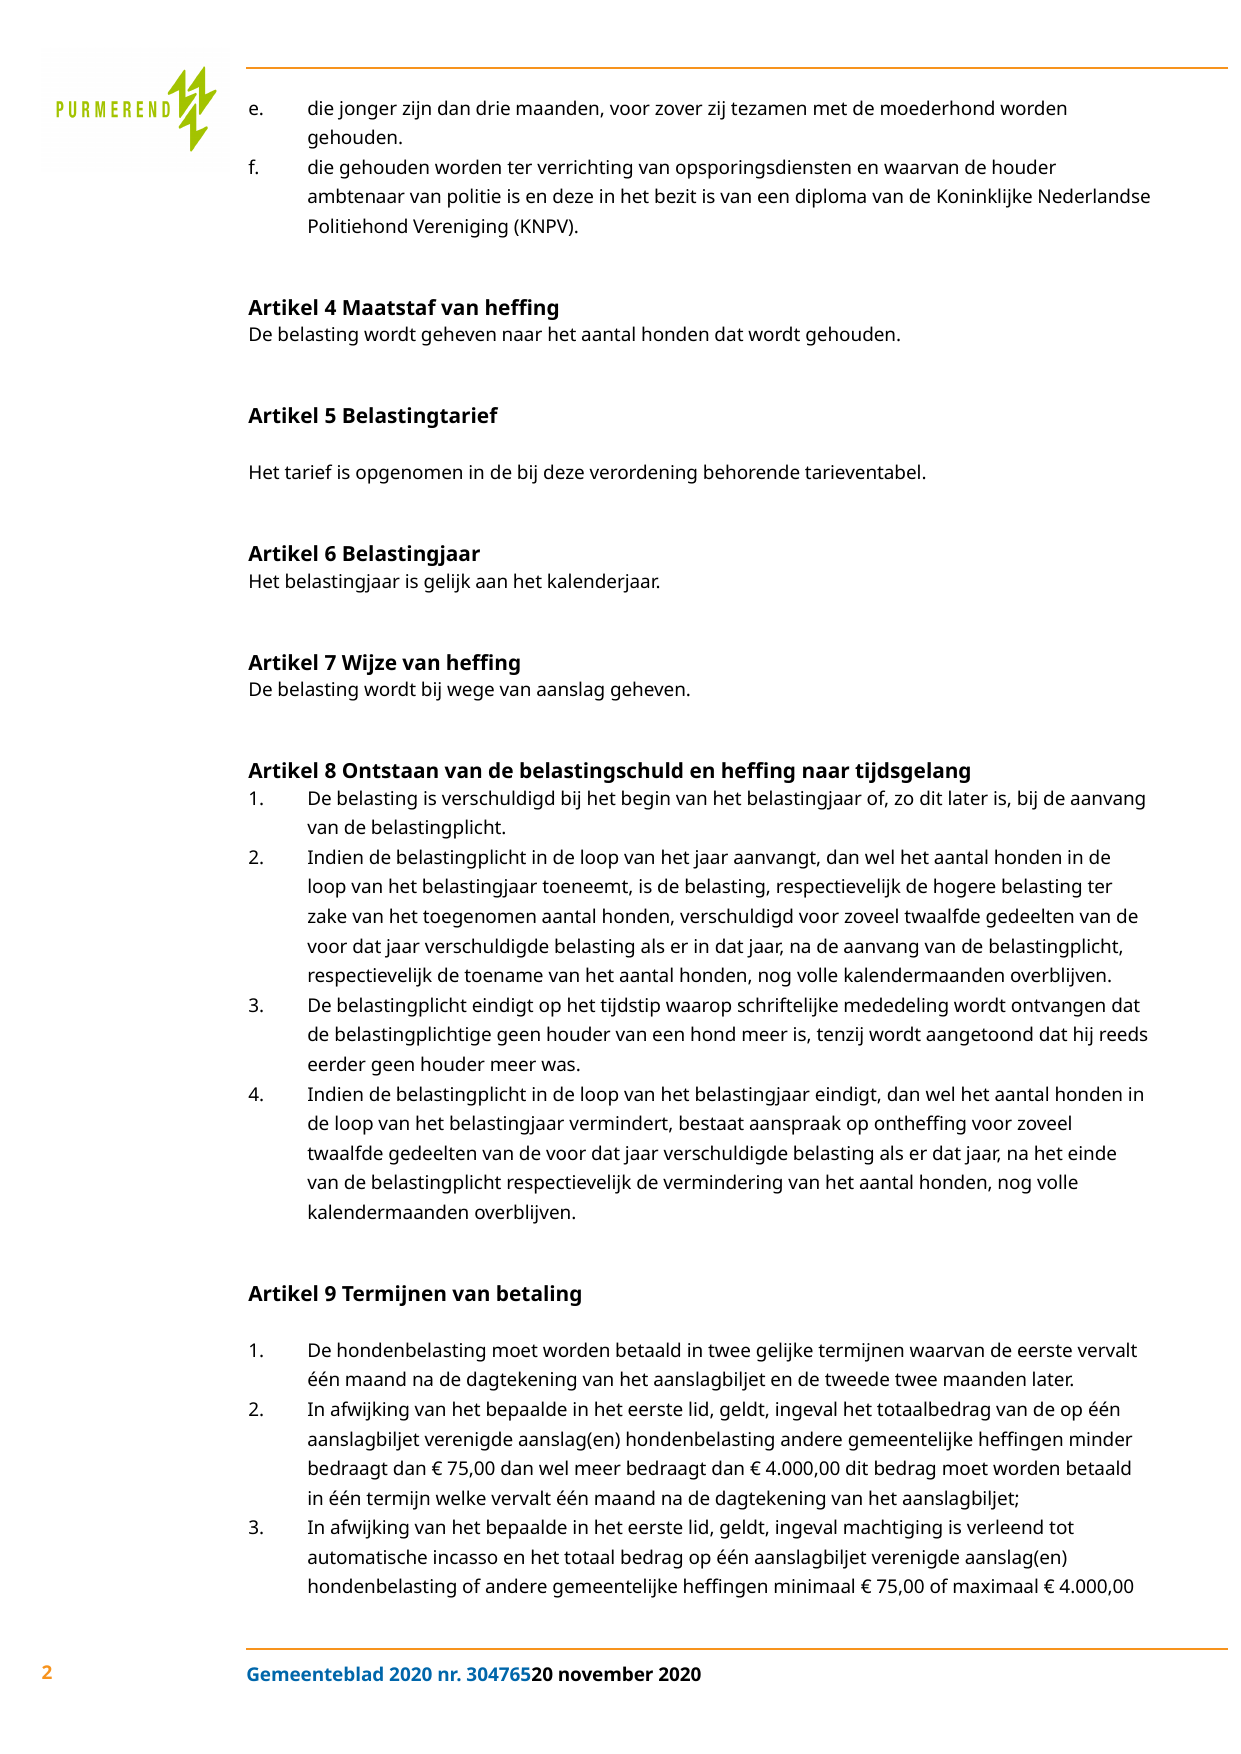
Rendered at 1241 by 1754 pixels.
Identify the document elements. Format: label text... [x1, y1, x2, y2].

list De belastingplicht eindigt op het tijdstip waarop schriftelijke mededeling wordt ontvangen dat de belastingplichtige geen houder van een hond meer is, tenzij wordt aangetoond dat hij reeds eerder geen houder meer was. [248, 992, 1152, 1077]
list die gehouden worden ter verrichting van opsporingsdiensten en waarvan de houder ambtenaar van politie is en deze in het bezit is van een diploma van de Koninklijke Nederlandse Politiehond Vereniging (KNPV). [248, 154, 1152, 239]
list De hondenbelasting moet worden betaald in twee gelijke termijnen waarvan de eerste vervalt één maand na de dagtekening van het aanslagbiljet en de tweede twee maanden later. [248, 1337, 1152, 1392]
text Artikel 4 Maatstaf van heffing [248, 293, 1152, 322]
text De belasting wordt bij wege van aanslag geheven. [248, 676, 1152, 702]
picture [41, 47, 231, 172]
list In afwijking van het bepaalde in het eerste lid, geldt, ingeval machtiging is verleend tot automatische incasso en het totaal bedrag op één aanslagbiljet verenigde aanslag(en) hondenbelasting of andere gemeentelijke heffingen minimaal € 75,00 of maximaal € 4.000,00 [248, 1514, 1152, 1599]
text Artikel 9 Termijnen van betaling [248, 1279, 1152, 1307]
text Het tarief is opgenomen in de bij deze verordening behorende tarieventabel. [248, 459, 1152, 485]
list De belasting is verschuldigd bij het begin van het belastingjaar of, zo dit later is, bij de aanvang van de belastingplicht. [248, 785, 1152, 840]
text Artikel 8 Ontstaan van de belastingschuld en heffing naar tijdsgelang [248, 756, 1152, 785]
list Indien de belastingplicht in de loop van het belastingjaar eindigt, dan wel het aantal honden in de loop van het belastingjaar vermindert, bestaat aanspraak op ontheffing voor zoveel twaalfde gedeelten van de voor dat jaar verschuldigde belasting als er dat jaar, na het einde van de belastingplicht respectievelijk de vermindering van het aantal honden, nog volle kalendermaanden overblijven. [248, 1081, 1152, 1225]
list die jonger zijn dan drie maanden, voor zover zij tezamen met de moederhond worden gehouden. [248, 95, 1152, 150]
text De belasting wordt geheven naar het aantal honden dat wordt gehouden. [248, 322, 1152, 347]
text Het belastingjaar is gelijk aan het kalenderjaar. [248, 568, 1152, 594]
text Artikel 5 Belastingtarief [248, 402, 1152, 430]
list In afwijking van het bepaalde in het eerste lid, geldt, ingeval het totaalbedrag van de op één aanslagbiljet verenigde aanslag(en) hondenbelasting andere gemeentelijke heffingen minder bedraagt dan € 75,00 dan wel meer bedraagt dan € 4.000,00 dit bedrag moet worden betaald in één termijn welke vervalt één maand na de dagtekening van het aanslagbiljet; [248, 1396, 1152, 1511]
text Artikel 6 Belastingjaar [248, 539, 1152, 568]
list Indien de belastingplicht in de loop van het jaar aanvangt, dan wel het aantal honden in de loop van het belastingjaar toeneemt, is de belasting, respectievelijk de hogere belasting ter zake van het toegenomen aantal honden, verschuldigd voor zoveel twaalfde gedeelten van de voor dat jaar verschuldigde belasting als er in dat jaar, na de aanvang van de belastingplicht, respectievelijk de toename van het aantal honden, nog volle kalendermaanden overblijven. [248, 844, 1152, 988]
text Artikel 7 Wijze van heffing [248, 648, 1152, 676]
